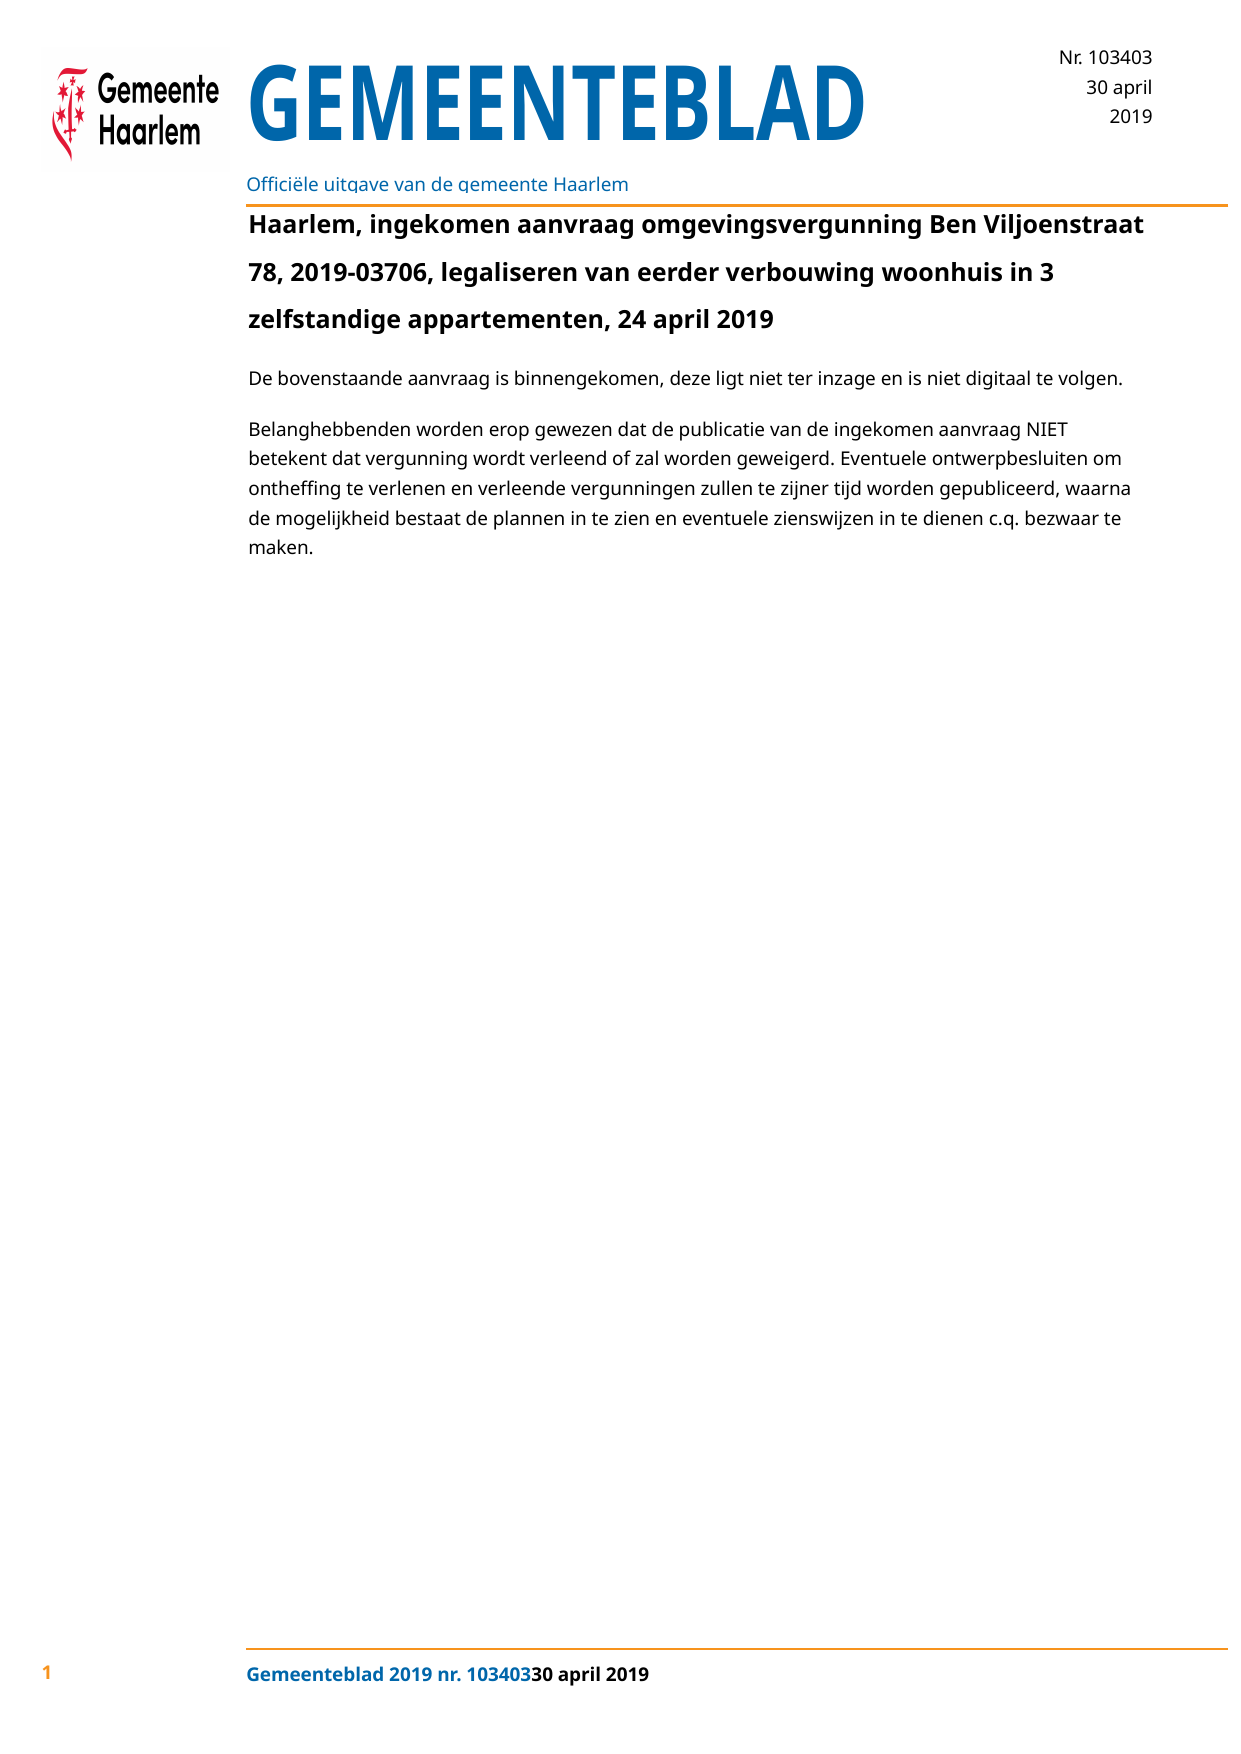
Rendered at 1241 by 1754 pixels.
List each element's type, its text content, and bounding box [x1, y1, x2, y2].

text Haarlem, ingekomen aanvraag omgevingsvergunning Ben Viljoenstraat 78, 2019-03706, legaliseren van eerder verbouwing woonhuis in 3 zelfstandige appartementen, 24 april 2019 [248, 207, 1152, 336]
text Belanghebbenden worden erop gewezen dat de publicatie van de ingekomen aanvraag NIET betekent dat vergunning wordt verleend of zal worden geweigerd. Eventuele ontwerpbesluiten om ontheffing te verlenen en verleende vergunningen zullen te zijner tijd worden gepubliceerd, waarna de mogelijkheid bestaat de plannen in te zien en eventuele zienswijzen in te dienen c.q. bezwaar te maken. [248, 416, 1152, 560]
text De bovenstaande aanvraag is binnengekomen, deze ligt niet ter inzage en is niet digitaal te volgen. [248, 366, 1152, 391]
picture [41, 47, 231, 172]
